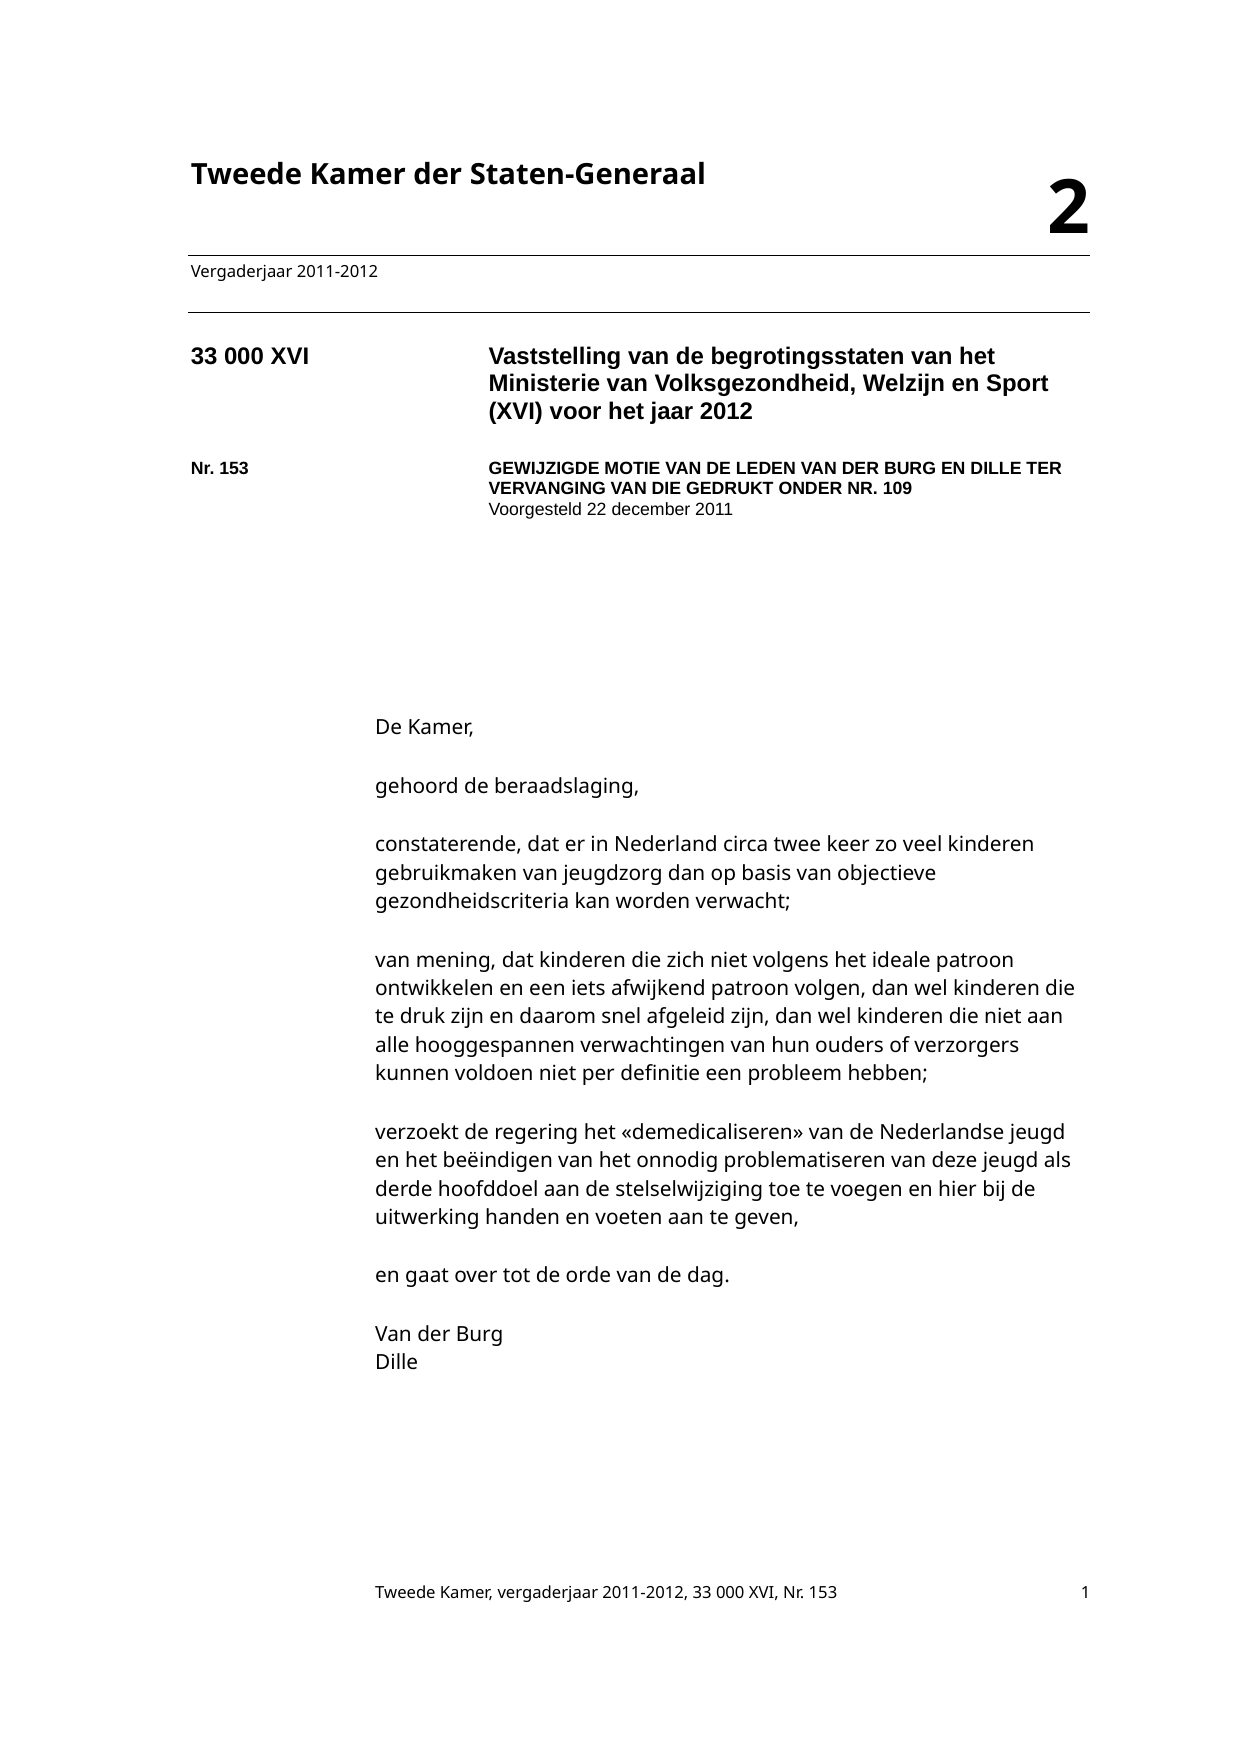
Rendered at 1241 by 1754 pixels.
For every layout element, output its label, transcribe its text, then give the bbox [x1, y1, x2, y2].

table_cell [485, 256, 1090, 312]
text Dille [375, 1347, 1090, 1376]
table_cell [188, 313, 485, 339]
table_header 2 [910, 150, 1090, 255]
table_cell [485, 313, 1090, 339]
table_header Tweede Kamer der Staten-Generaal [188, 150, 909, 255]
table_cell 33 000 XVI [188, 339, 485, 454]
table_cell Nr. 153 [188, 455, 485, 594]
table_cell GEWIJZIGDE MOTIE VAN DE LEDEN VAN DER BURG EN DILLE TER VERVANGING VAN DIE GEDRUKT ONDER NR. 109 Voorgesteld 22 december 2011 [485, 455, 1090, 594]
text en gaat over tot de orde van de dag. [375, 1261, 1090, 1289]
text De Kamer, [375, 712, 1090, 741]
text Van der Burg [375, 1319, 1090, 1347]
table_cell Vergaderjaar 2011-2012 [188, 256, 485, 312]
table_cell Vaststelling van de begrotingsstaten van het Ministerie van Volksgezondheid, Welzijn en Sport (XVI) voor het jaar 2012 [485, 339, 1090, 454]
text constaterende, dat er in Nederland circa twee keer zo veel kinderen gebruikmaken van jeugdzorg dan op basis van objectieve gezondheidscriteria kan worden verwacht; [375, 829, 1090, 915]
text gehoord de beraadslaging, [375, 771, 1090, 799]
text verzoekt de regering het «demedicaliseren» van de Nederlandse jeugd en het beëindigen van het onnodig problematiseren van deze jeugd als derde hoofddoel aan de stelselwijziging toe te voegen en hier bij de uitwerking handen en voeten aan te geven, [375, 1117, 1090, 1231]
text van mening, dat kinderen die zich niet volgens het ideale patroon ontwikkelen en een iets afwijkend patroon volgen, dan wel kinderen die te druk zijn en daarom snel afgeleid zijn, dan wel kinderen die niet aan alle hooggespannen verwachtingen van hun ouders of verzorgers kunnen voldoen niet per definitie een probleem hebben; [375, 945, 1090, 1087]
